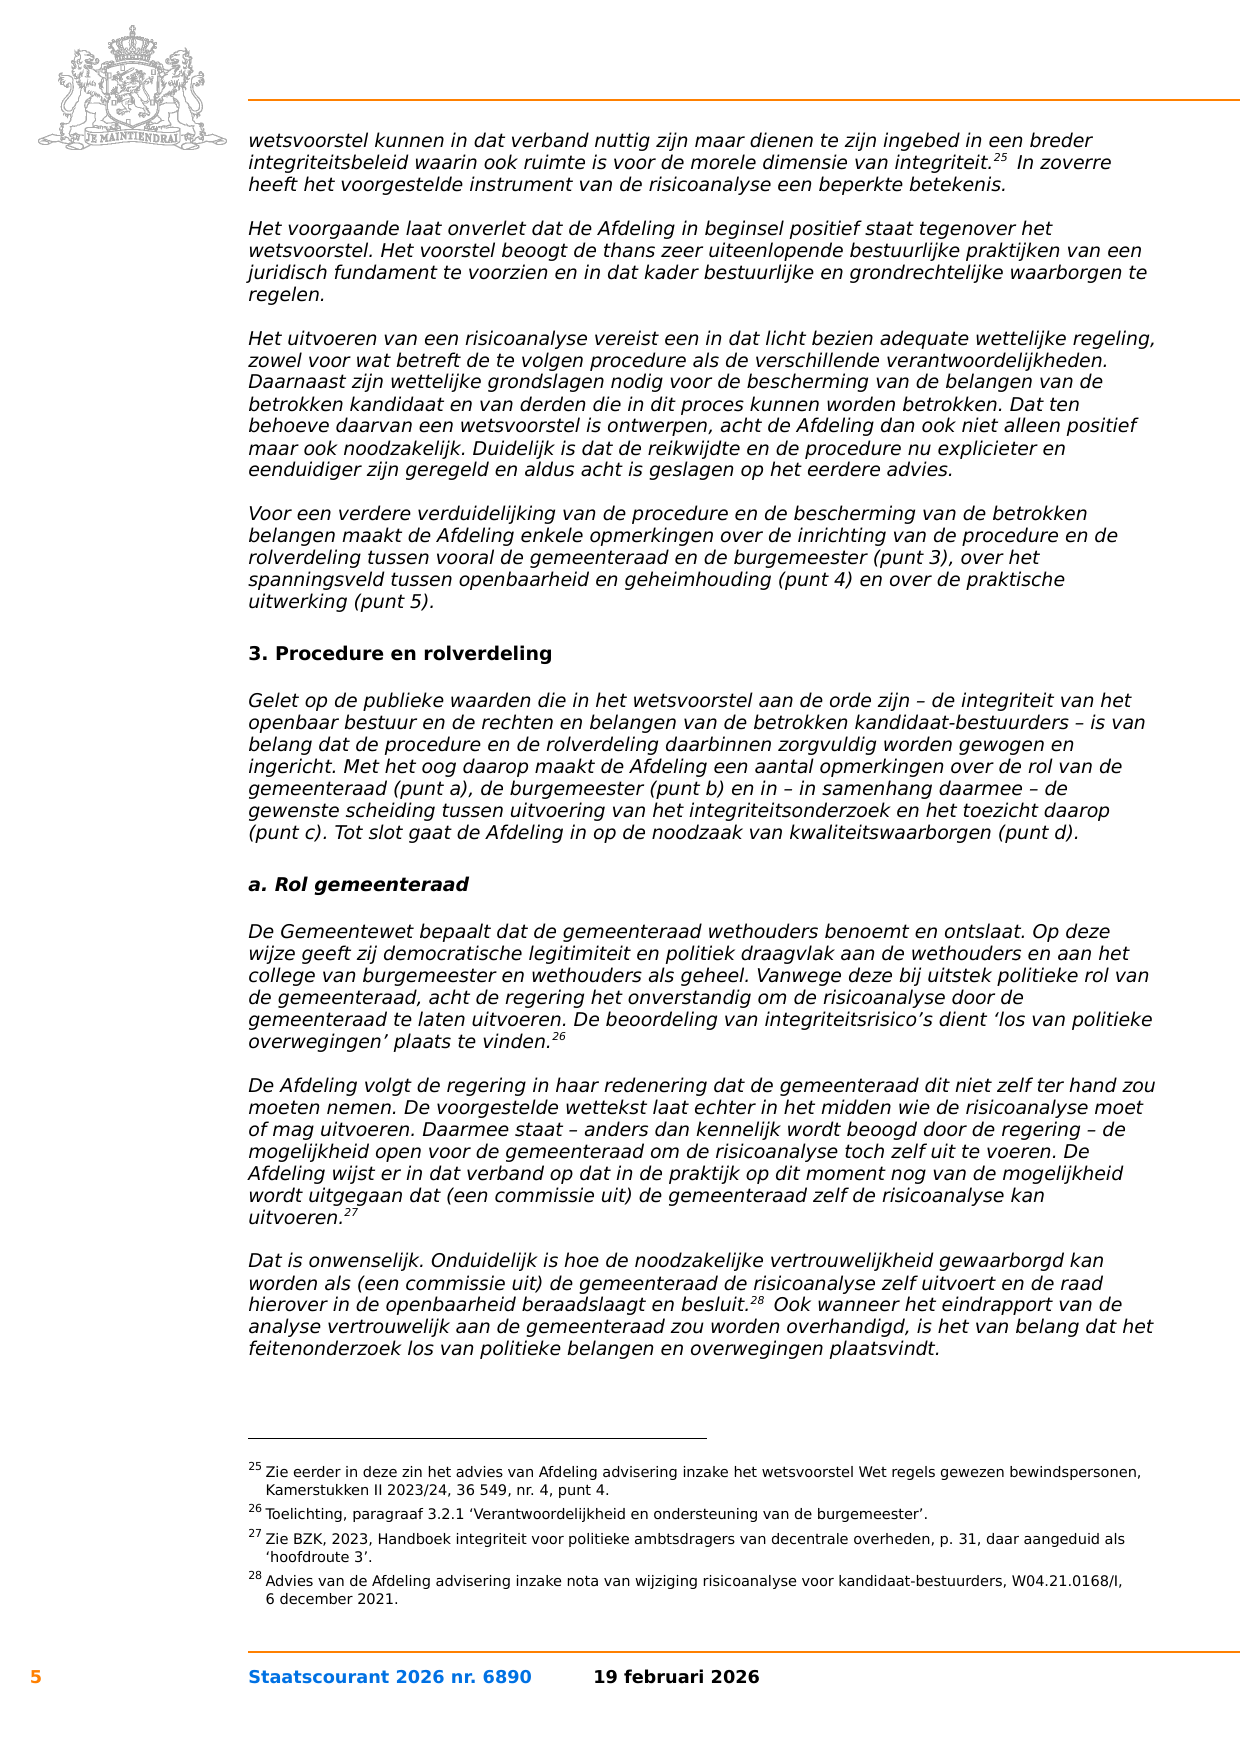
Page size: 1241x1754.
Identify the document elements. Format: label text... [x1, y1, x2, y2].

text Zie BZK, 2023, Handboek integriteit voor politieke ambtsdragers van decentrale overheden, p. 31, daar aangeduid als ‘hoofdroute 3’. [248, 1527, 1163, 1566]
text Advies van de Afdeling advisering inzake nota van wijziging risicoanalyse voor kandidaat-bestuurders, W04.21.0168/I, 6 december 2021. [248, 1569, 1163, 1608]
text Zie eerder in deze zin het advies van Afdeling advisering inzake het wetsvoorstel Wet regels gewezen bewindspersonen, Kamerstukken II 2023/24, 36 549, nr. 4, punt 4. [248, 1460, 1163, 1499]
picture [38, 25, 227, 150]
text Het uitvoeren van een risicoanalyse vereist een in dat licht bezien adequate wettelijke regeling, zowel voor wat betreft de te volgen procedure als de verschillende verantwoordelijkheden. Daarnaast zijn wettelijke grondslagen nodig voor de bescherming van de belangen van de betrokken kandidaat en van derden die in dit proces kunnen worden betrokken. Dat ten behoeve daarvan een wetsvoorstel is ontwerpen, acht de Afdeling dan ook niet alleen positief maar ook noodzakelijk. Duidelijk is dat de reikwijdte en de procedure nu explicieter en eenduidiger zijn geregeld en aldus acht is geslagen op het eerdere advies. [248, 327, 1163, 481]
text Gelet op de publieke waarden die in het wetsvoorstel aan de orde zijn – de integriteit van het openbaar bestuur en de rechten en belangen van de betrokken kandidaat-bestuurders – is van belang dat de procedure en de rolverdeling daarbinnen zorgvuldig worden gewogen en ingericht. Met het oog daarop maakt de Afdeling een aantal opmerkingen over de rol van de gemeenteraad (punt a), de burgemeester (punt b) en in – in samenhang daarmee – de gewenste scheiding tussen uitvoering van het integriteitsonderzoek en het toezicht daarop (punt c). Tot slot gaat de Afdeling in op de noodzaak van kwaliteitswaarborgen (punt d). [248, 690, 1163, 844]
text De Afdeling volgt de regering in haar redenering dat de gemeenteraad dit niet zelf ter hand zou moeten nemen. De voorgestelde wettekst laat echter in het midden wie de risicoanalyse moet of mag uitvoeren. Daarmee staat – anders dan kennelijk wordt beoogd door de regering – de mogelijkheid open voor de gemeenteraad om de risicoanalyse toch zelf uit te voeren. De Afdeling wijst er in dat verband op dat in de praktijk op dit moment nog van de mogelijkheid wordt uitgegaan dat (een commissie uit) de gemeenteraad zelf de risicoanalyse kan uitvoeren. [248, 1075, 1163, 1228]
text Toelichting, paragraaf 3.2.1 ‘Verantwoordelijkheid en ondersteuning van de burgemeester’. [248, 1502, 1163, 1524]
text Voor een verdere verduidelijking van de procedure en de bescherming van de betrokken belangen maakt de Afdeling enkele opmerkingen over de inrichting van de procedure en de rolverdeling tussen vooral de gemeenteraad en de burgemeester (punt 3), over het spanningsveld tussen openbaarheid en geheimhouding (punt 4) en over de praktische uitwerking (punt 5). [248, 503, 1163, 613]
text Dat is onwenselijk. Onduidelijk is hoe de noodzakelijke vertrouwelijkheid gewaarborgd kan worden als (een commissie uit) de gemeenteraad de risicoanalyse zelf uitvoert en de raad hierover in de openbaarheid beraadslaagt en besluit. Ook wanneer het eindrapport van de analyse vertrouwelijk aan de gemeenteraad zou worden overhandigd, is het van belang dat het feitenonderzoek los van politieke belangen en overwegingen plaatsvindt. [248, 1250, 1163, 1360]
subtitle 3. Procedure en rolverdeling [248, 643, 1163, 665]
text wetsvoorstel kunnen in dat verband nuttig zijn maar dienen te zijn ingebed in een breder integriteitsbeleid waarin ook ruimte is voor de morele dimensie van integriteit. In zoverre heeft het voorgestelde instrument van de risicoanalyse een beperkte betekenis. [248, 130, 1163, 196]
subtitle a. Rol gemeenteraad [248, 874, 1163, 896]
text Het voorgaande laat onverlet dat de Afdeling in beginsel positief staat tegenover het wetsvoorstel. Het voorstel beoogt de thans zeer uiteenlopende bestuurlijke praktijken van een juridisch fundament te voorzien en in dat kader bestuurlijke en grondrechtelijke waarborgen te regelen. [248, 218, 1163, 306]
text De Gemeentewet bepaalt dat de gemeenteraad wethouders benoemt en ontslaat. Op deze wijze geeft zij democratische legitimiteit en politiek draagvlak aan de wethouders en aan het college van burgemeester en wethouders als geheel. Vanwege deze bij uitstek politieke rol van de gemeenteraad, acht de regering het onverstandig om de risicoanalyse door de gemeenteraad te laten uitvoeren. De beoordeling van integriteitsrisico’s dient ‘los van politieke overwegingen’ plaats te vinden. [248, 921, 1163, 1053]
